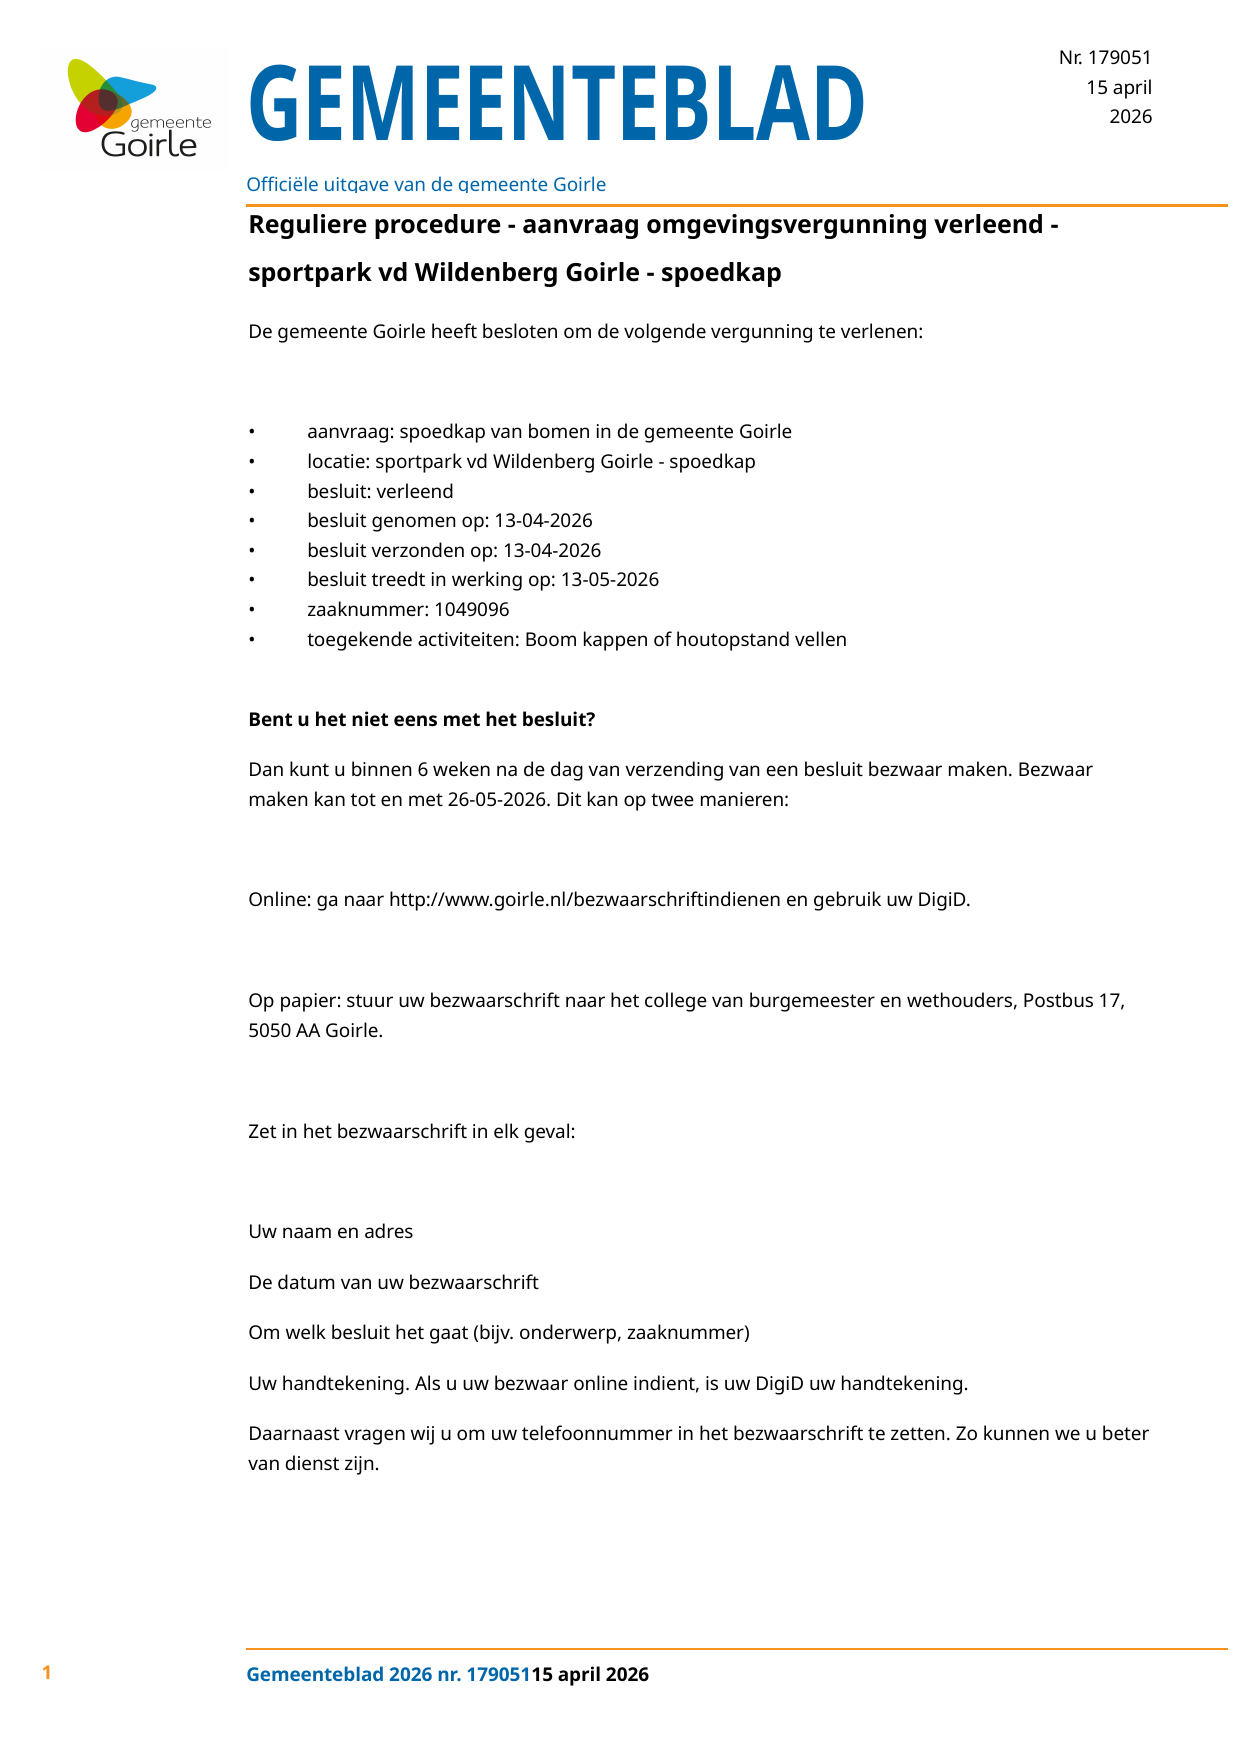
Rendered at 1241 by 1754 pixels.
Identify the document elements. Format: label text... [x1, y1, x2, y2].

text De gemeente Goirle heeft besloten om de volgende vergunning te verlenen: [248, 318, 1152, 344]
text Om welk besluit het gaat (bijv. onderwerp, zaaknummer) [248, 1319, 1152, 1345]
text Uw naam en adres [248, 1219, 1152, 1244]
list locatie: sportpark vd Wildenberg Goirle - spoedkap [248, 448, 1152, 474]
list besluit verzonden op: 13-04-2026 [248, 537, 1152, 563]
list besluit genomen op: 13-04-2026 [248, 507, 1152, 533]
list aanvraag: spoedkap van bomen in de gemeente Goirle [248, 419, 1152, 444]
list besluit: verleend [248, 478, 1152, 504]
text Uw handtekening. Als u uw bezwaar online indient, is uw DigiD uw handtekening. [248, 1370, 1152, 1396]
text Bent u het niet eens met het besluit? [248, 706, 1152, 732]
text Online: ga naar http://www.goirle.nl/bezwaarschriftindienen en gebruik uw DigiD. [248, 887, 1152, 912]
text De datum van uw bezwaarschrift [248, 1269, 1152, 1295]
text Op papier: stuur uw bezwaarschrift naar het college van burgemeester en wethouders, Postbus 17, 5050 AA Goirle. [248, 987, 1152, 1043]
list besluit treedt in werking op: 13-05-2026 [248, 567, 1152, 592]
list toegekende activiteiten: Boom kappen of houtopstand vellen [248, 626, 1152, 652]
picture [41, 47, 231, 172]
text Reguliere procedure - aanvraag omgevingsvergunning verleend - sportpark vd Wildenberg Goirle - spoedkap [248, 207, 1152, 288]
list zaaknummer: 1049096 [248, 596, 1152, 622]
text Dan kunt u binnen 6 weken na de dag van verzending van een besluit bezwaar maken. Bezwaar maken kan tot en met 26-05-2026. Dit kan op twee manieren: [248, 756, 1152, 812]
text Daarnaast vragen wij u om uw telefoonnummer in het bezwaarschrift te zetten. Zo kunnen we u beter van dienst zijn. [248, 1420, 1152, 1476]
text Zet in het bezwaarschrift in elk geval: [248, 1118, 1152, 1144]
